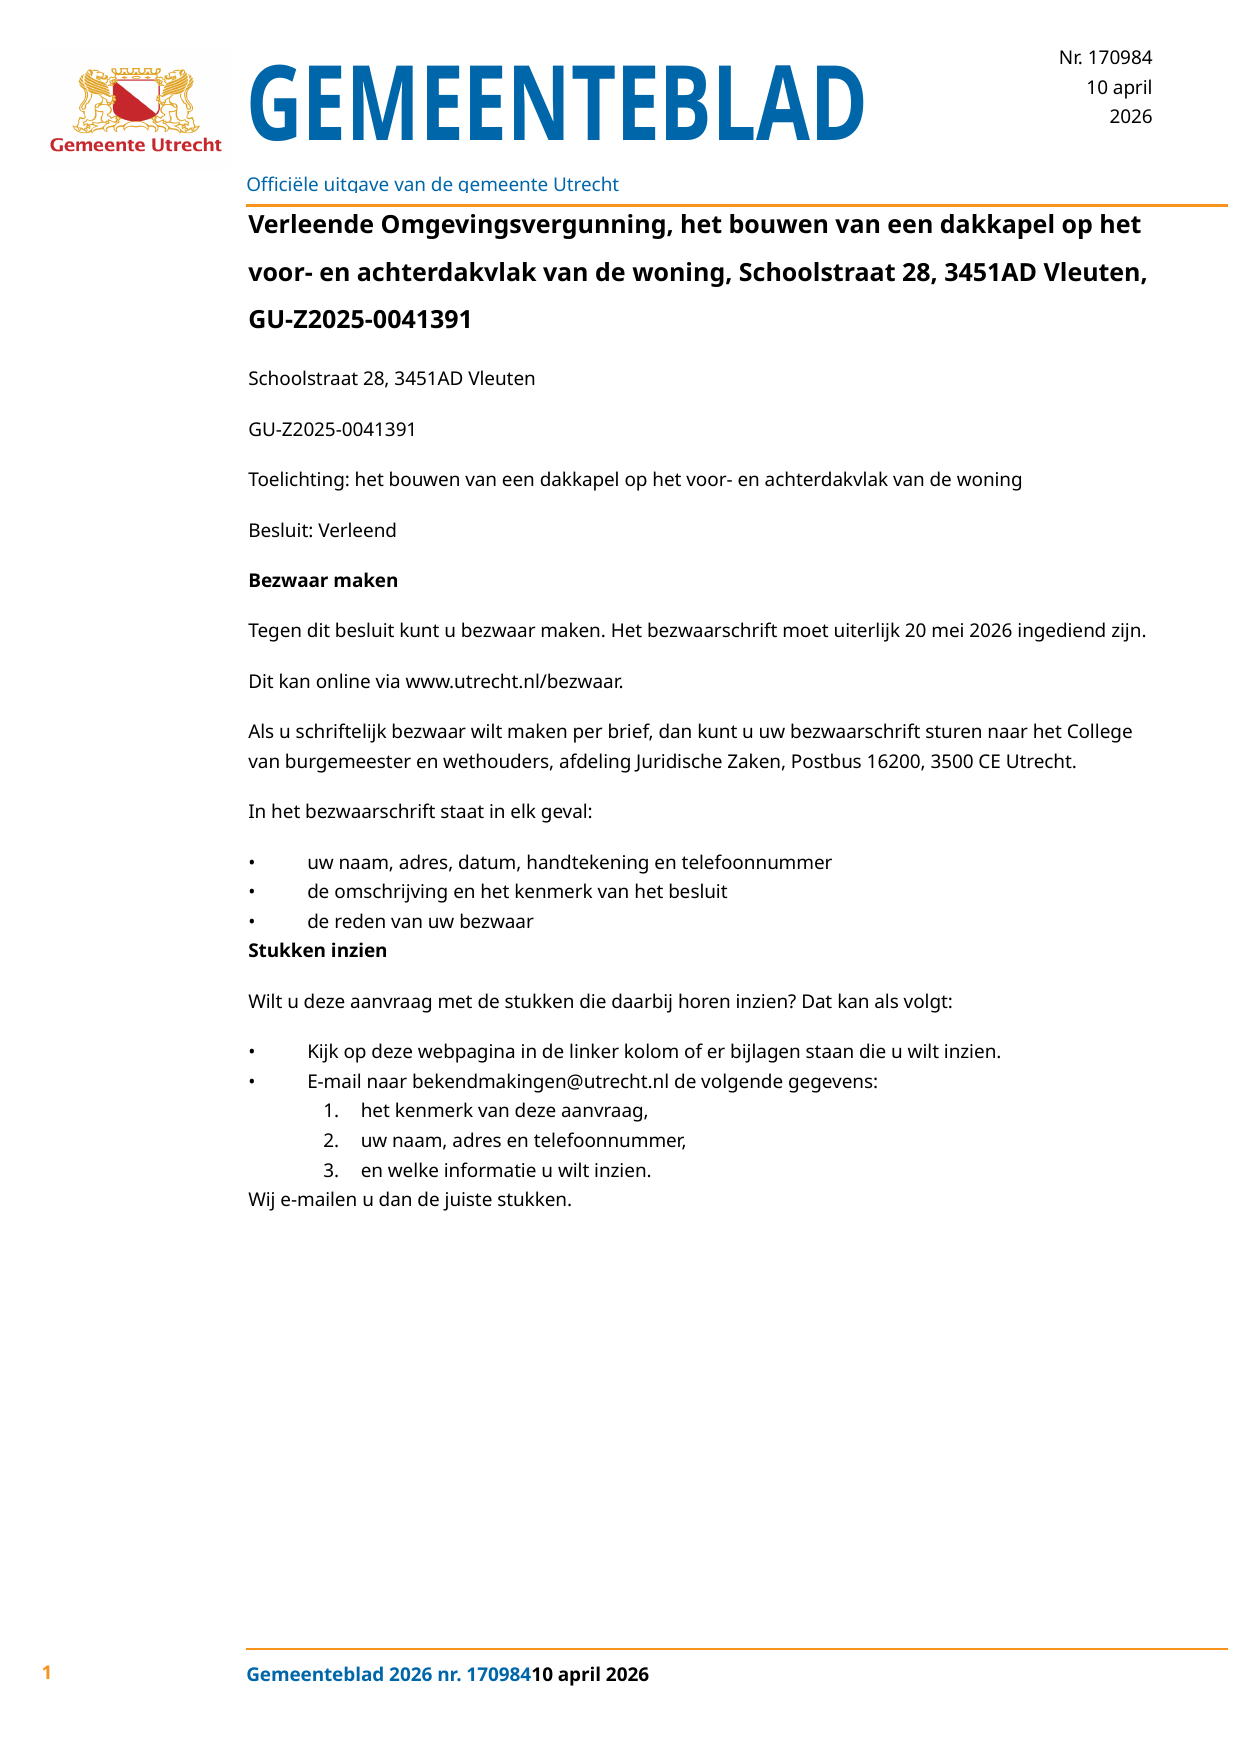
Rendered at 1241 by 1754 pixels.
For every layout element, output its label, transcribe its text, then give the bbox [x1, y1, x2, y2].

list Kijk op deze webpagina in de linker kolom of er bijlagen staan die u wilt inzien. [248, 1038, 1152, 1064]
text Wilt u deze aanvraag met de stukken die daarbij horen inzien? Dat kan als volgt: [248, 988, 1152, 1014]
text Toelichting: het bouwen van een dakkapel op het voor- en achterdakvlak van de woning [248, 466, 1152, 492]
text Stukken inzien [248, 938, 1152, 963]
list uw naam, adres, datum, handtekening en telefoonnummer [248, 849, 1152, 874]
text Als u schriftelijk bezwaar wilt maken per brief, dan kunt u uw bezwaarschrift sturen naar het College van burgemeester en wethouders, afdeling Juridische Zaken, Postbus 16200, 3500 CE Utrecht. [248, 718, 1152, 774]
text Verleende Omgevingsvergunning, het bouwen van een dakkapel op het voor- en achterdakvlak van de woning, Schoolstraat 28, 3451AD Vleuten, GU-Z2025-0041391 [248, 207, 1152, 336]
text GU-Z2025-0041391 [248, 416, 1152, 442]
text Wij e-mailen u dan de juiste stukken. [248, 1186, 1152, 1212]
text In het bezwaarschrift staat in elk geval: [248, 798, 1152, 824]
text Dit kan online via www.utrecht.nl/bezwaar. [248, 668, 1152, 694]
text Bezwaar maken [248, 567, 1152, 593]
list het kenmerk van deze aanvraag, [323, 1098, 1152, 1123]
list de omschrijving en het kenmerk van het besluit [248, 878, 1152, 904]
list E-mail naar bekendmakingen@utrecht.nl de volgende gegevens: [248, 1068, 1152, 1094]
list uw naam, adres en telefoonnummer, [323, 1127, 1152, 1153]
list en welke informatie u wilt inzien. [323, 1157, 1152, 1182]
text Besluit: Verleend [248, 517, 1152, 542]
list de reden van uw bezwaar [248, 908, 1152, 934]
text Tegen dit besluit kunt u bezwaar maken. Het bezwaarschrift moet uiterlijk 20 mei 2026 ingediend zijn. [248, 618, 1152, 643]
picture [41, 47, 231, 172]
text Schoolstraat 28, 3451AD Vleuten [248, 366, 1152, 391]
